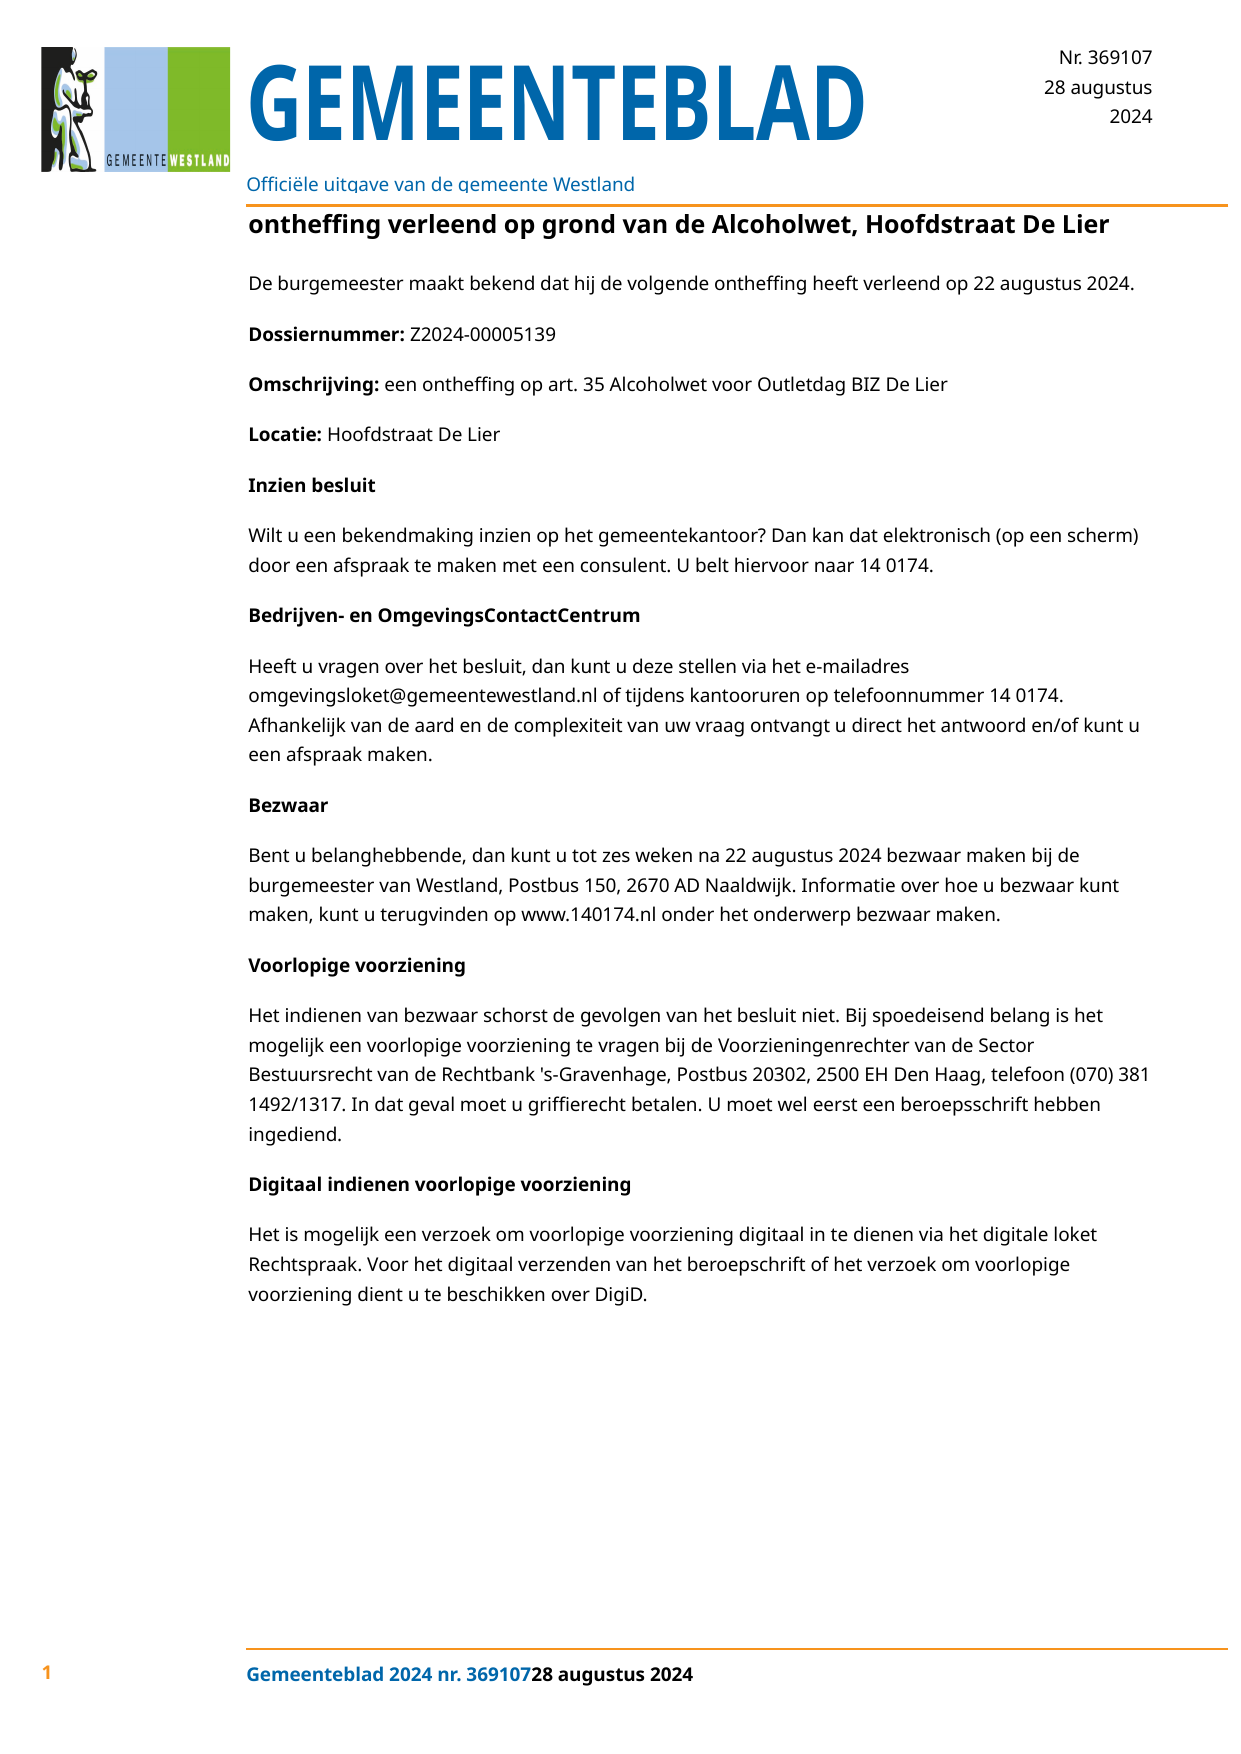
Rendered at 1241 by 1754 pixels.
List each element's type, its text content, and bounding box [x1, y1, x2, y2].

text Voorlopige voorziening [248, 952, 1152, 978]
text Omschrijving: een ontheffing op art. 35 Alcoholwet voor Outletdag BIZ De Lier [248, 371, 1152, 397]
text De burgemeester maakt bekend dat hij de volgende ontheffing heeft verleend op 22 augustus 2024. [248, 270, 1152, 296]
text Het indienen van bezwaar schorst de gevolgen van het besluit niet. Bij spoedeisend belang is het mogelijk een voorlopige voorziening te vragen bij de Voorzieningenrechter van de Sector Bestuursrecht van de Rechtbank 's-Gravenhage, Postbus 20302, 2500 EH Den Haag, telefoon (070) 381 1492/1317. In dat geval moet u griffierecht betalen. U moet wel eerst een beroepsschrift hebben ingediend. [248, 1002, 1152, 1146]
text Locatie: Hoofdstraat De Lier [248, 422, 1152, 447]
text Het is mogelijk een verzoek om voorlopige voorziening digitaal in te dienen via het digitale loket Rechtspraak. Voor het digitaal verzenden van het beroepschrift of het verzoek om voorlopige voorziening dient u te beschikken over DigiD. [248, 1222, 1152, 1306]
text Heeft u vragen over het besluit, dan kunt u deze stellen via het e-mailadres omgevingsloket@gemeentewestland.nl of tijdens kantooruren op telefoonnummer 14 0174. Afhankelijk van de aard en de complexiteit van uw vraag ontvangt u direct het antwoord en/of kunt u een afspraak maken. [248, 653, 1152, 767]
text Bezwaar [248, 792, 1152, 818]
text Bent u belanghebbende, dan kunt u tot zes weken na 22 augustus 2024 bezwaar maken bij de burgemeester van Westland, Postbus 150, 2670 AD Naaldwijk. Informatie over hoe u bezwaar kunt maken, kunt u terugvinden op www.140174.nl onder het onderwerp bezwaar maken. [248, 842, 1152, 927]
text Inzien besluit [248, 472, 1152, 498]
text Digitaal indienen voorlopige voorziening [248, 1171, 1152, 1197]
text Wilt u een bekendmaking inzien op het gemeentekantoor? Dan kan dat elektronisch (op een scherm) door een afspraak te maken met een consulent. U belt hiervoor naar 14 0174. [248, 522, 1152, 578]
text Bedrijven- en OmgevingsContactCentrum [248, 602, 1152, 628]
picture [41, 47, 231, 172]
text ontheffing verleend op grond van de Alcoholwet, Hoofdstraat De Lier [248, 207, 1152, 241]
text Dossiernummer: Z2024-00005139 [248, 321, 1152, 346]
